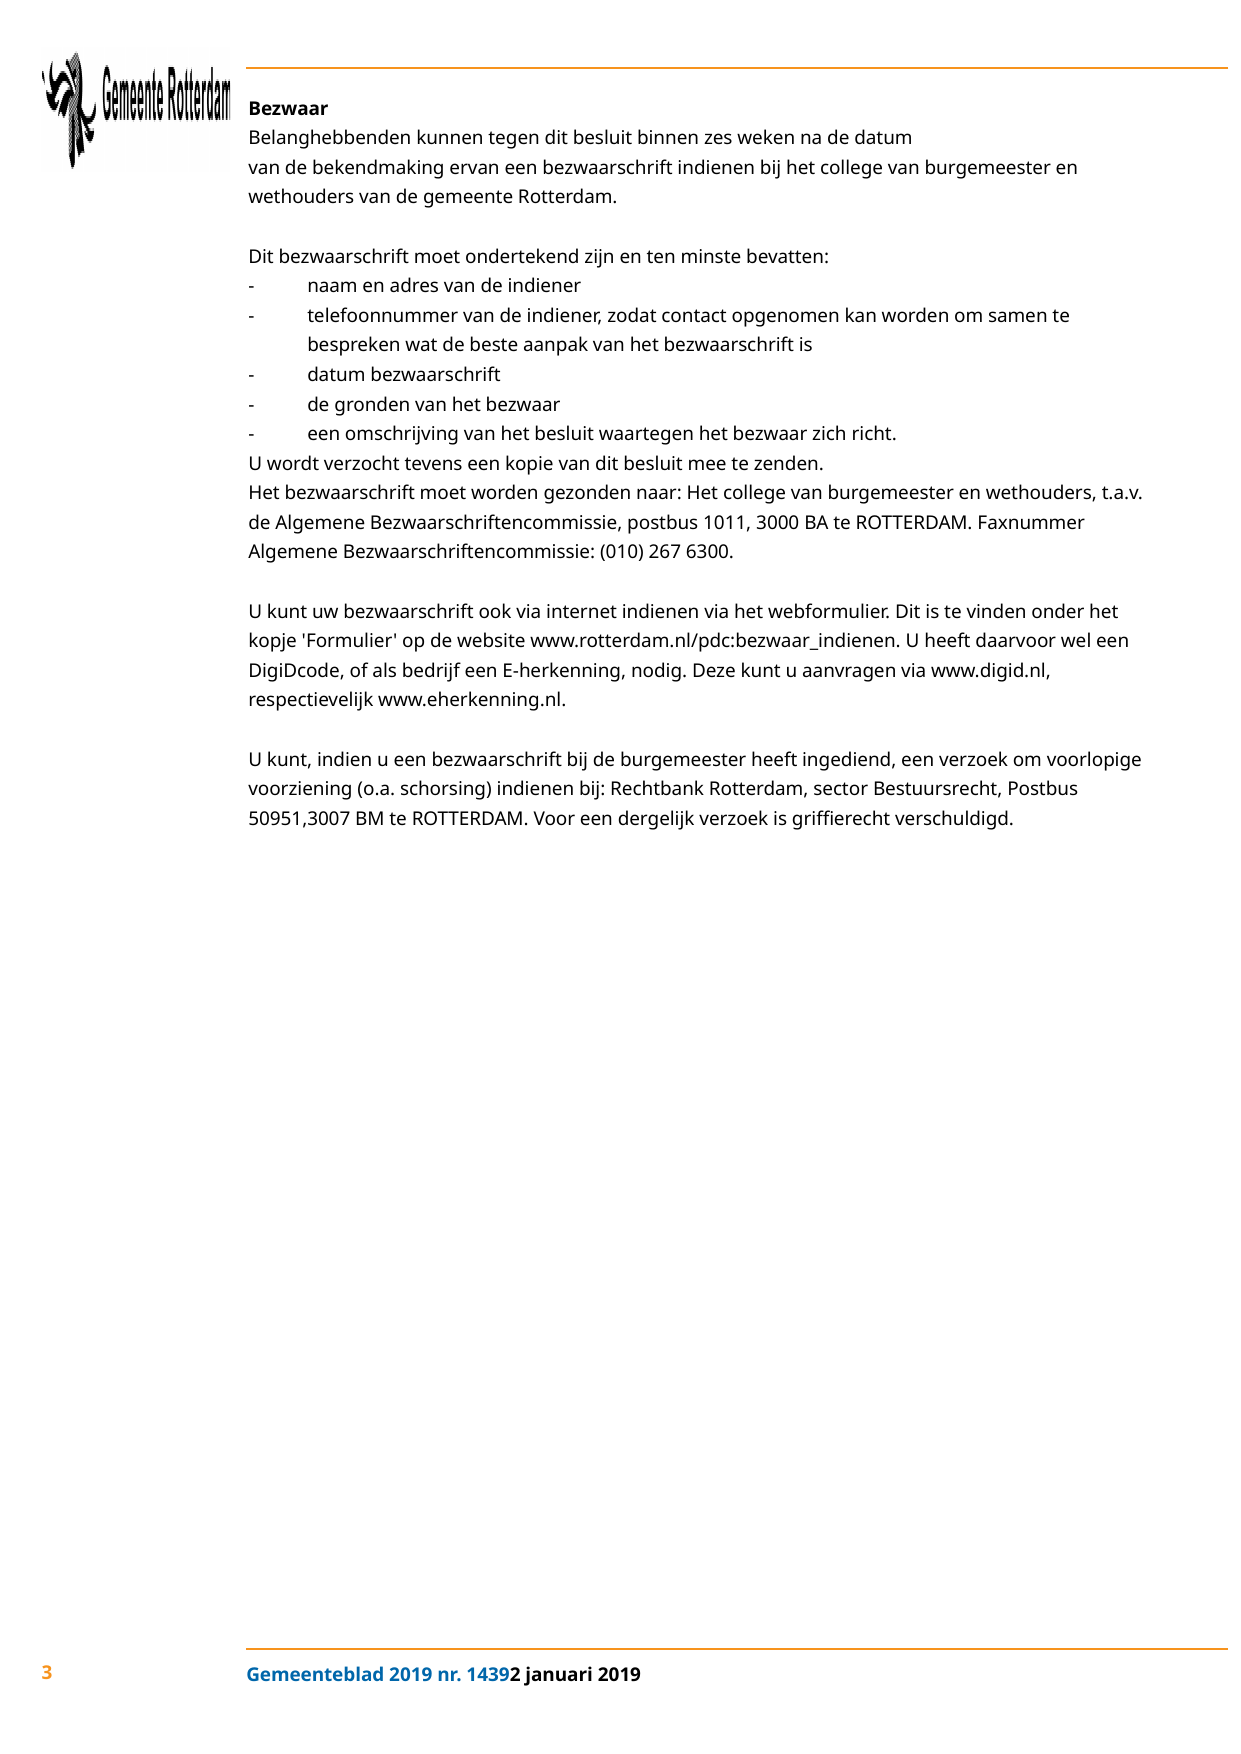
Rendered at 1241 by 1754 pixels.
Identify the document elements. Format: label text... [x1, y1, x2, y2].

list telefoonnummer van de indiener, zodat contact opgenomen kan worden om samen te bespreken wat de beste aanpak van het bezwaarschrift is [248, 302, 1152, 357]
text Het bezwaarschrift moet worden gezonden naar: Het college van burgemeester en wethouders, t.a.v. de Algemene Bezwaarschriftencommissie, postbus 1011, 3000 BA te ROTTERDAM. Faxnummer Algemene Bezwaarschriftencommissie: (010) 267 6300. [248, 479, 1152, 564]
text U kunt uw bezwaarschrift ook via internet indienen via het webformulier. Dit is te vinden onder het kopje 'Formulier' op de website www.rotterdam.nl/pdc:bezwaar_indienen. U heeft daarvoor wel een DigiDcode, of als bedrijf een E-herkenning, nodig. Deze kunt u aanvragen via www.digid.nl, respectievelijk www.eherkenning.nl. [248, 598, 1152, 712]
list de gronden van het bezwaar [248, 391, 1152, 416]
text U kunt, indien u een bezwaarschrift bij de burgemeester heeft ingediend, een verzoek om voorlopige voorziening (o.a. schorsing) indienen bij: Rechtbank Rotterdam, sector Bestuursrecht, Postbus 50951,3007 BM te ROTTERDAM. Voor een dergelijk verzoek is griffierecht verschuldigd. [248, 746, 1152, 831]
text U wordt verzocht tevens een kopie van dit besluit mee te zenden. [248, 450, 1152, 476]
list een omschrijving van het besluit waartegen het bezwaar zich richt. [248, 420, 1152, 446]
text Belanghebbenden kunnen tegen dit besluit binnen zes weken na de datum [248, 124, 1152, 150]
text Dit bezwaarschrift moet ondertekend zijn en ten minste bevatten: [248, 243, 1152, 268]
text Bezwaar [248, 95, 1152, 121]
list naam en adres van de indiener [248, 272, 1152, 298]
text van de bekendmaking ervan een bezwaarschrift indienen bij het college van burgemeester en wethouders van de gemeente Rotterdam. [248, 154, 1152, 209]
picture [41, 47, 231, 172]
list datum bezwaarschrift [248, 361, 1152, 387]
